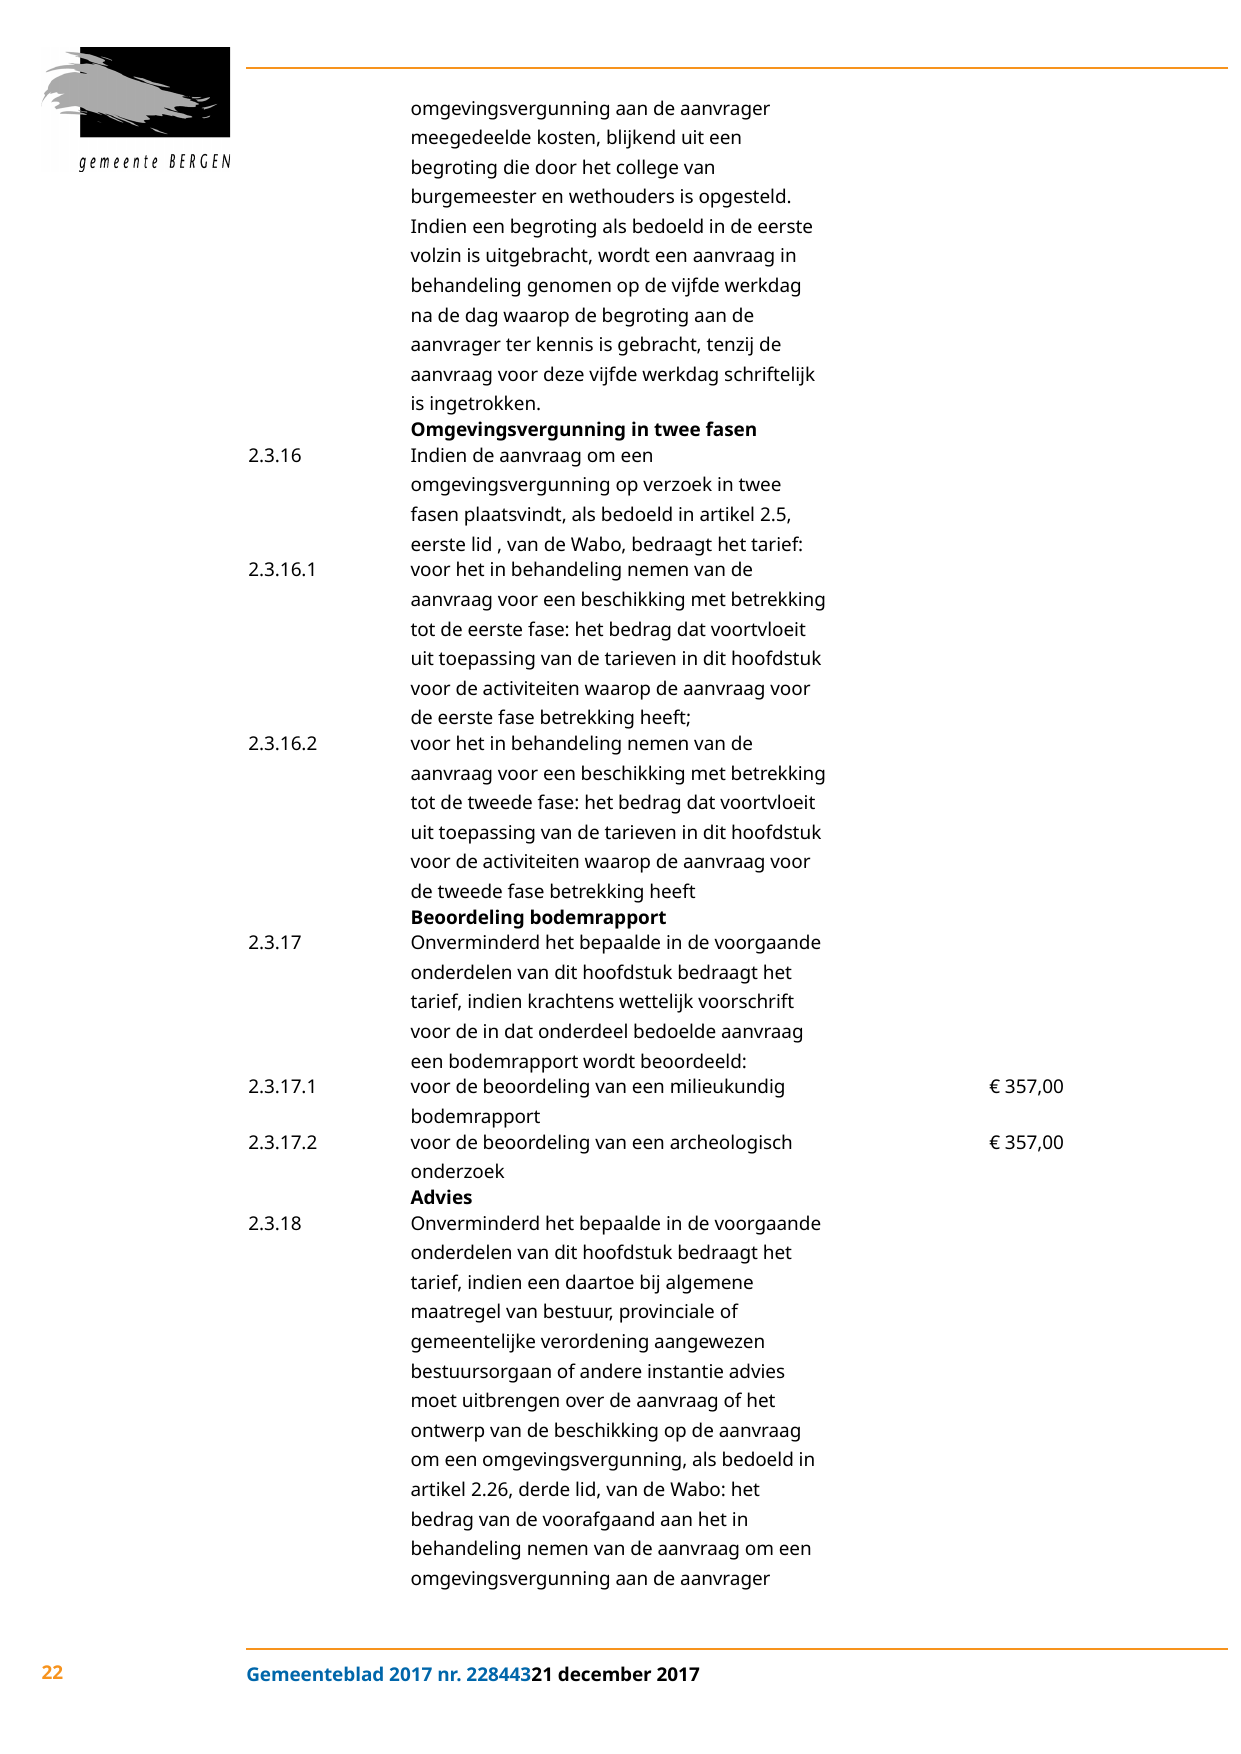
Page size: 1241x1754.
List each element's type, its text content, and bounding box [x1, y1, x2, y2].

table_cell [989, 557, 1152, 730]
table_cell [827, 1074, 989, 1129]
table_cell voor het in behandeling nemen van de aanvraag voor een beschikking met betrekking tot de tweede fase: het bedrag dat voortvloeit uit toepassing van de tarieven in dit hoofdstuk voor de activiteiten waarop de aanvraag voor de tweede fase betrekking heeft [410, 730, 827, 904]
table_cell [989, 416, 1152, 442]
table_cell voor de beoordeling van een archeologisch onderzoek [410, 1129, 827, 1184]
table_cell Advies [410, 1184, 827, 1210]
table_cell [248, 904, 410, 929]
table_cell [248, 95, 410, 416]
table_cell [827, 904, 989, 929]
table_cell omgevingsvergunning aan de aanvrager meegedeelde kosten, blijkend uit een begroting die door het college van burgemeester en wethouders is opgesteld. Indien een begroting als bedoeld in de eerste volzin is uitgebracht, wordt een aanvraag in behandeling genomen op de vijfde werkdag na de dag waarop de begroting aan de aanvrager ter kennis is gebracht, tenzij de aanvraag voor deze vijfde werkdag schriftelijk is ingetrokken. [410, 95, 827, 416]
table_cell € 357,00 [989, 1129, 1152, 1184]
table_cell voor het in behandeling nemen van de aanvraag voor een beschikking met betrekking tot de eerste fase: het bedrag dat voortvloeit uit toepassing van de tarieven in dit hoofdstuk voor de activiteiten waarop de aanvraag voor de eerste fase betrekking heeft; [410, 557, 827, 730]
table_cell 2.3.16.1 [248, 557, 410, 730]
table_cell [827, 1210, 989, 1591]
table_cell 2.3.17.1 [248, 1074, 410, 1129]
table_cell [989, 1184, 1152, 1210]
table_cell voor de beoordeling van een milieukundig bodemrapport [410, 1074, 827, 1129]
table_cell [248, 416, 410, 442]
table_cell Onverminderd het bepaalde in de voorgaande onderdelen van dit hoofdstuk bedraagt het tarief, indien krachtens wettelijk voorschrift voor de in dat onderdeel bedoelde aanvraag een bodemrapport wordt beoordeeld: [410, 930, 827, 1074]
table_cell [827, 557, 989, 730]
table_cell 2.3.17 [248, 930, 410, 1074]
table_cell Beoordeling bodemrapport [410, 904, 827, 929]
table_cell [827, 1129, 989, 1184]
table_cell [827, 95, 989, 416]
table_cell [827, 730, 989, 904]
table_cell Onverminderd het bepaalde in de voorgaande onderdelen van dit hoofdstuk bedraagt het tarief, indien een daartoe bij algemene maatregel van bestuur, provinciale of gemeentelijke verordening aangewezen bestuursorgaan of andere instantie advies moet uitbrengen over de aanvraag of het ontwerp van de beschikking op de aanvraag om een omgevingsvergunning, als bedoeld in artikel 2.26, derde lid, van de Wabo: het bedrag van de voorafgaand aan het in behandeling nemen van de aanvraag om een omgevingsvergunning aan de aanvrager [410, 1210, 827, 1591]
table_cell Indien de aanvraag om een omgevingsvergunning op verzoek in twee fasen plaatsvindt, als bedoeld in artikel 2.5, eerste lid , van de Wabo, bedraagt het tarief: [410, 442, 827, 557]
table_cell Omgevingsvergunning in twee fasen [410, 416, 827, 442]
table_cell [248, 1184, 410, 1210]
table_cell [989, 1210, 1152, 1591]
table_cell [989, 730, 1152, 904]
table_cell 2.3.17.2 [248, 1129, 410, 1184]
table_cell [989, 904, 1152, 929]
table_cell [827, 1184, 989, 1210]
table_cell 2.3.16.2 [248, 730, 410, 904]
table_cell [827, 930, 989, 1074]
table_cell [989, 930, 1152, 1074]
table_cell 2.3.16 [248, 442, 410, 557]
table_cell [827, 416, 989, 442]
table_cell [989, 442, 1152, 557]
table_cell [989, 95, 1152, 416]
table_cell [827, 442, 989, 557]
picture [41, 47, 231, 172]
table_cell € 357,00 [989, 1074, 1152, 1129]
table_cell 2.3.18 [248, 1210, 410, 1591]
